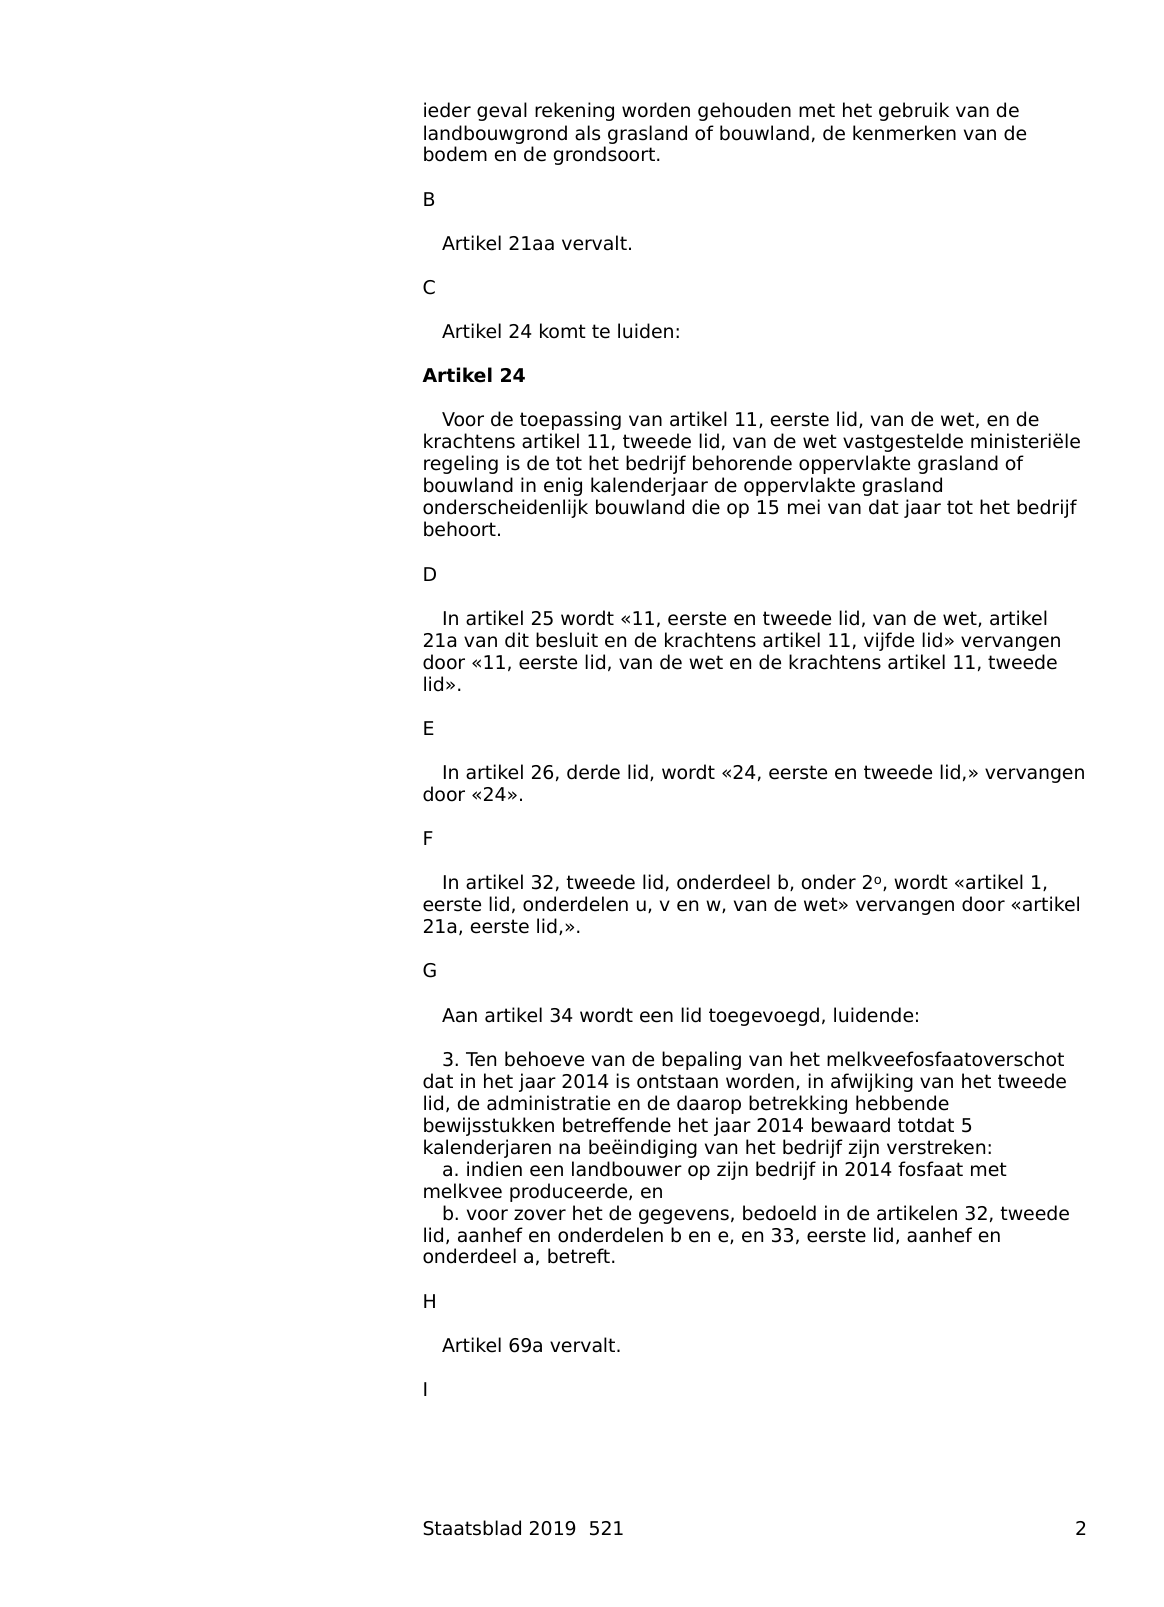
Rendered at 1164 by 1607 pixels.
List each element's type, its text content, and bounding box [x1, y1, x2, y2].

text Voor de toepassing van artikel 11, eerste lid, van de wet, en de krachtens artikel 11, tweede lid, van de wet vastgestelde ministeriële regeling is de tot het bedrijf behorende oppervlakte grasland of bouwland in enig kalenderjaar de oppervlakte grasland onderscheidenlijk bouwland die op 15 mei van dat jaar tot het bedrijf behoort. [422, 409, 1087, 541]
text a. indien een landbouwer op zijn bedrijf in 2014 fosfaat met melkvee produceerde, en [422, 1158, 1087, 1202]
text ieder geval rekening worden gehouden met het gebruik van de landbouwgrond als grasland of bouwland, de kenmerken van de bodem en de grondsoort. [422, 100, 1087, 166]
text 3. Ten behoeve van de bepaling van het melkveefosfaatoverschot dat in het jaar 2014 is ontstaan worden, in afwijking van het tweede lid, de administratie en de daarop betrekking hebbende bewijsstukken betreffende het jaar 2014 bewaard totdat 5 kalenderjaren na beëindiging van het bedrijf zijn verstreken: [422, 1049, 1087, 1158]
text Artikel 69a vervalt. [422, 1335, 1087, 1357]
text E [422, 718, 1087, 740]
text I [422, 1379, 1087, 1401]
text B [422, 188, 1087, 211]
text F [422, 828, 1087, 850]
text In artikel 32, tweede lid, onderdeel b, onder 2o, wordt «artikel 1, eerste lid, onderdelen u, v en w, van de wet» vervangen door «artikel 21a, eerste lid,». [422, 872, 1087, 938]
text b. voor zover het de gegevens, bedoeld in de artikelen 32, tweede lid, aanhef en onderdelen b en e, en 33, eerste lid, aanhef en onderdeel a, betreft. [422, 1202, 1087, 1268]
text H [422, 1291, 1087, 1313]
subtitle Artikel 24 [422, 365, 1087, 387]
text Aan artikel 34 wordt een lid toegevoegd, luidende: [422, 1004, 1087, 1026]
text C [422, 277, 1087, 299]
text In artikel 25 wordt «11, eerste en tweede lid, van de wet, artikel 21a van dit besluit en de krachtens artikel 11, vijfde lid» vervangen door «11, eerste lid, van de wet en de krachtens artikel 11, tweede lid». [422, 608, 1087, 696]
text Artikel 24 komt te luiden: [422, 321, 1087, 343]
text Artikel 21aa vervalt. [422, 233, 1087, 255]
text D [422, 563, 1087, 585]
text G [422, 960, 1087, 982]
text In artikel 26, derde lid, wordt «24, eerste en tweede lid,» vervangen door «24». [422, 762, 1087, 806]
